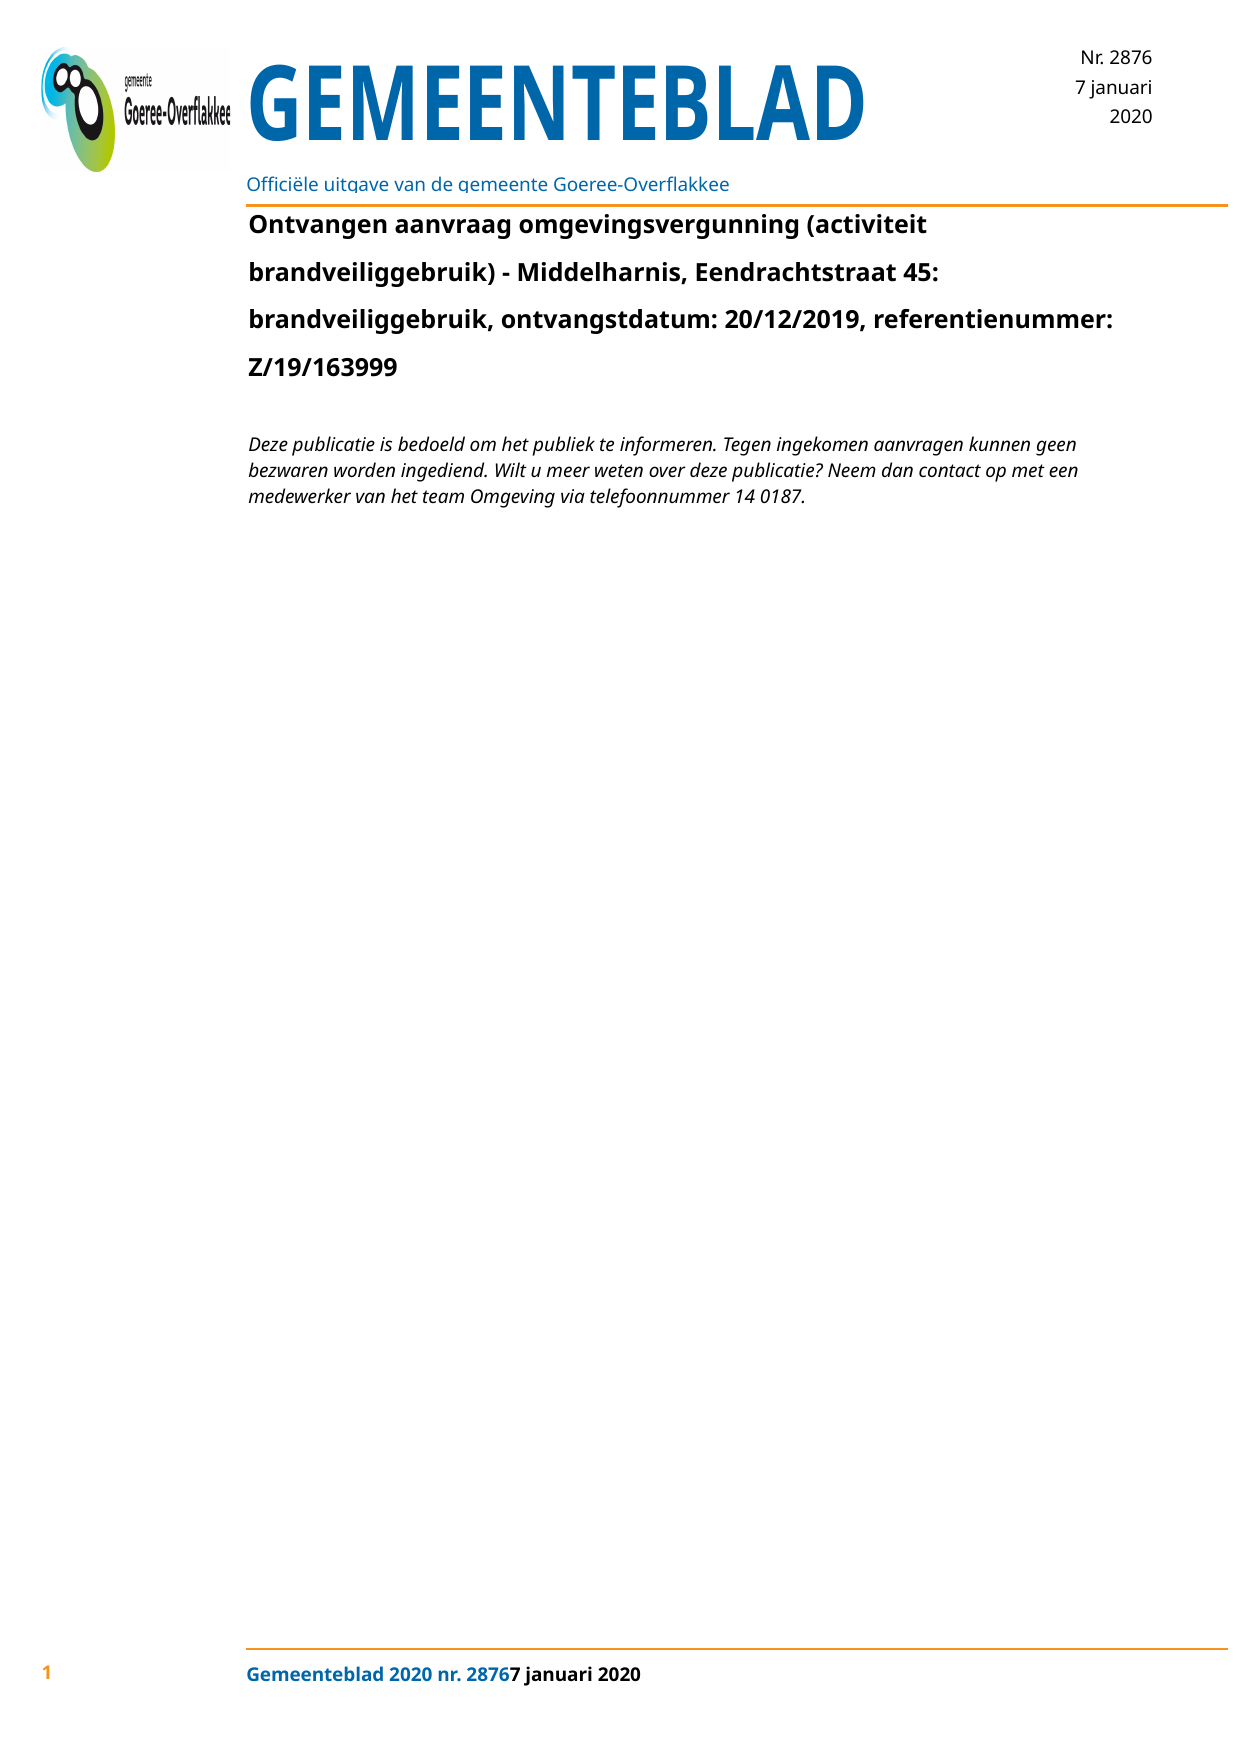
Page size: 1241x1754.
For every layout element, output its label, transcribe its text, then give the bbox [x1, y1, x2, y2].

picture [41, 47, 231, 172]
text Ontvangen aanvraag omgevingsvergunning (activiteit brandveiliggebruik) - Middelharnis, Eendrachtstraat 45: brandveiliggebruik, ontvangstdatum: 20/12/2019, referentienummer: Z/19/163999 [248, 207, 1152, 384]
text Deze publicatie is bedoeld om het publiek te informeren. Tegen ingekomen aanvragen kunnen geen bezwaren worden ingediend. Wilt u meer weten over deze publicatie? Neem dan contact op met een medewerker van het team Omgeving via telefoonnummer 14 0187. [248, 431, 1152, 508]
